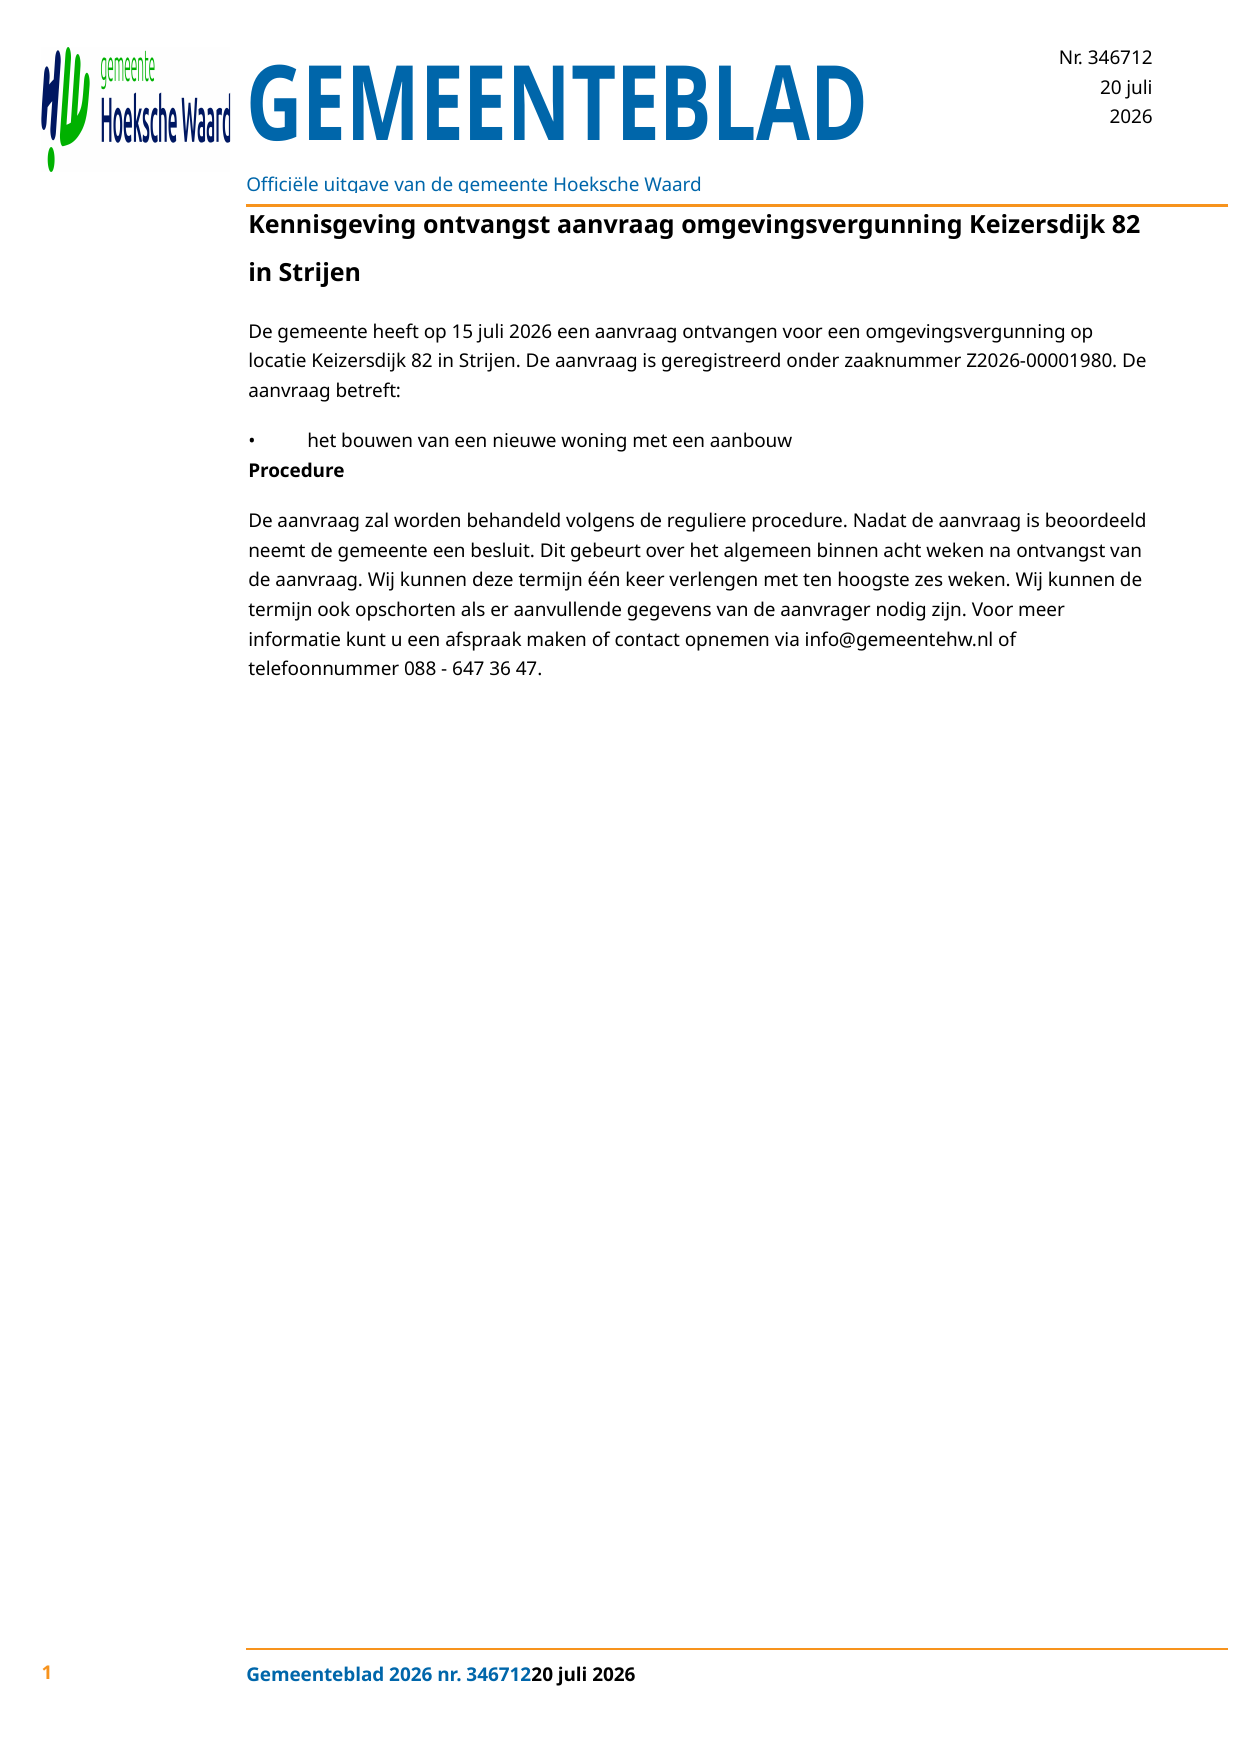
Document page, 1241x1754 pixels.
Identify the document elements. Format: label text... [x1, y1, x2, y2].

picture [41, 47, 231, 172]
list het bouwen van een nieuwe woning met een aanbouw [248, 427, 1152, 453]
text De aanvraag zal worden behandeld volgens de reguliere procedure. Nadat de aanvraag is beoordeeld neemt de gemeente een besluit. Dit gebeurt over het algemeen binnen acht weken na ontvangst van de aanvraag. Wij kunnen deze termijn één keer verlengen met ten hoogste zes weken. Wij kunnen de termijn ook opschorten als er aanvullende gegevens van de aanvrager nodig zijn. Voor meer informatie kunt u een afspraak maken of contact opnemen via info@gemeentehw.nl of telefoonnummer 088 - 647 36 47. [248, 507, 1152, 681]
text Kennisgeving ontvangst aanvraag omgevingsvergunning Keizersdijk 82 in Strijen [248, 207, 1152, 288]
text De gemeente heeft op 15 juli 2026 een aanvraag ontvangen voor een omgevingsvergunning op locatie Keizersdijk 82 in Strijen. De aanvraag is geregistreerd onder zaaknummer Z2026-00001980. De aanvraag betreft: [248, 318, 1152, 403]
text Procedure [248, 457, 1152, 483]
